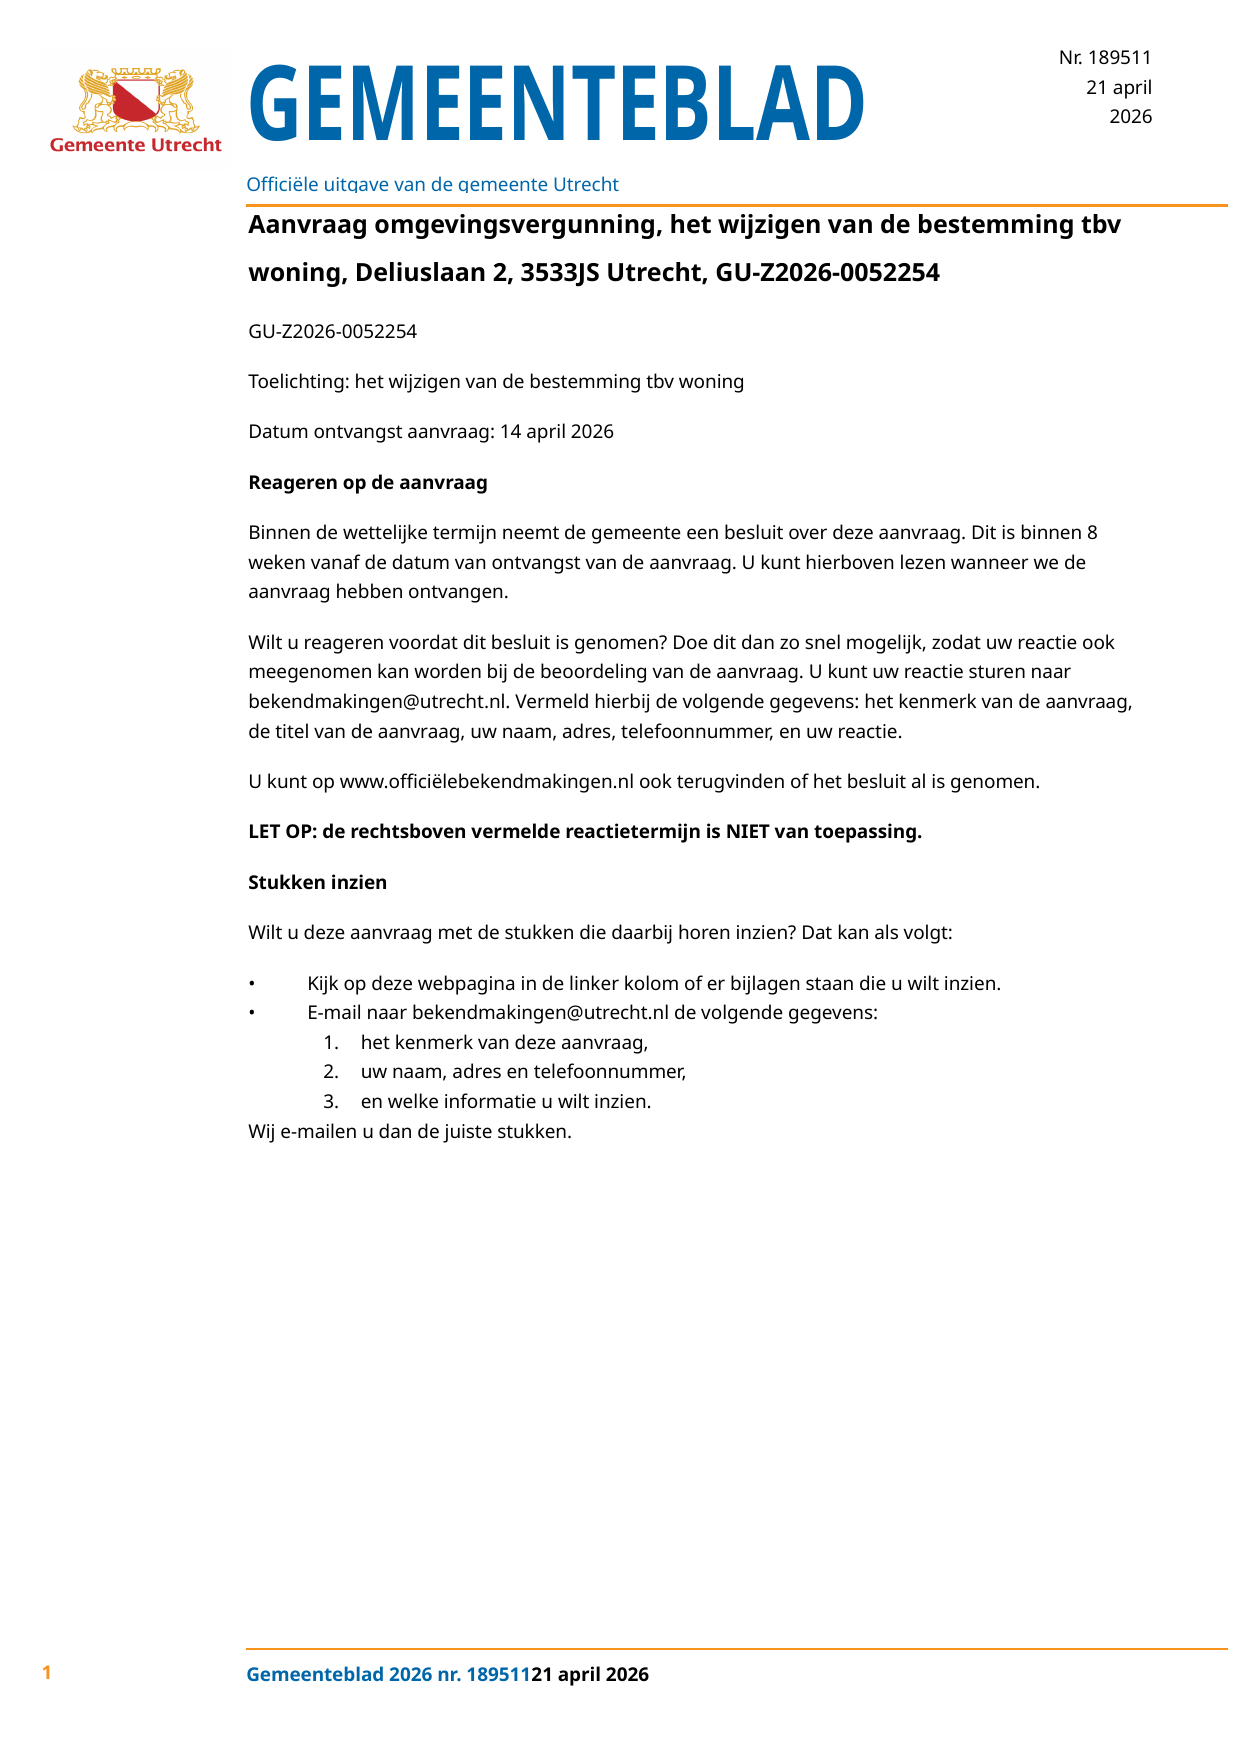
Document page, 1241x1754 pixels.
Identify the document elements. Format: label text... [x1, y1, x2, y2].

picture [41, 47, 231, 172]
list het kenmerk van deze aanvraag, [323, 1029, 1152, 1055]
text Binnen de wettelijke termijn neemt de gemeente een besluit over deze aanvraag. Dit is binnen 8 weken vanaf de datum van ontvangst van de aanvraag. U kunt hierboven lezen wanneer we de aanvraag hebben ontvangen. [248, 519, 1152, 604]
text Wilt u reageren voordat dit besluit is genomen? Doe dit dan zo snel mogelijk, zodat uw reactie ook meegenomen kan worden bij de beoordeling van de aanvraag. U kunt uw reactie sturen naar bekendmakingen@utrecht.nl. Vermeld hierbij de volgende gegevens: het kenmerk van de aanvraag, de titel van de aanvraag, uw naam, adres, telefoonnummer, en uw reactie. [248, 629, 1152, 744]
text Toelichting: het wijzigen van de bestemming tbv woning [248, 368, 1152, 394]
text U kunt op www.officiëlebekendmakingen.nl ook terugvinden of het besluit al is genomen. [248, 768, 1152, 794]
text GU-Z2026-0052254 [248, 318, 1152, 344]
list uw naam, adres en telefoonnummer, [323, 1059, 1152, 1084]
list E-mail naar bekendmakingen@utrecht.nl de volgende gegevens: [248, 999, 1152, 1025]
text Wij e-mailen u dan de juiste stukken. [248, 1118, 1152, 1144]
text Stukken inzien [248, 869, 1152, 895]
text Datum ontvangst aanvraag: 14 april 2026 [248, 419, 1152, 444]
text Reageren op de aanvraag [248, 469, 1152, 495]
list Kijk op deze webpagina in de linker kolom of er bijlagen staan die u wilt inzien. [248, 970, 1152, 996]
list en welke informatie u wilt inzien. [323, 1088, 1152, 1114]
text Aanvraag omgevingsvergunning, het wijzigen van de bestemming tbv woning, Deliuslaan 2, 3533JS Utrecht, GU-Z2026-0052254 [248, 207, 1152, 288]
text LET OP: de rechtsboven vermelde reactietermijn is NIET van toepassing. [248, 819, 1152, 844]
text Wilt u deze aanvraag met de stukken die daarbij horen inzien? Dat kan als volgt: [248, 919, 1152, 945]
